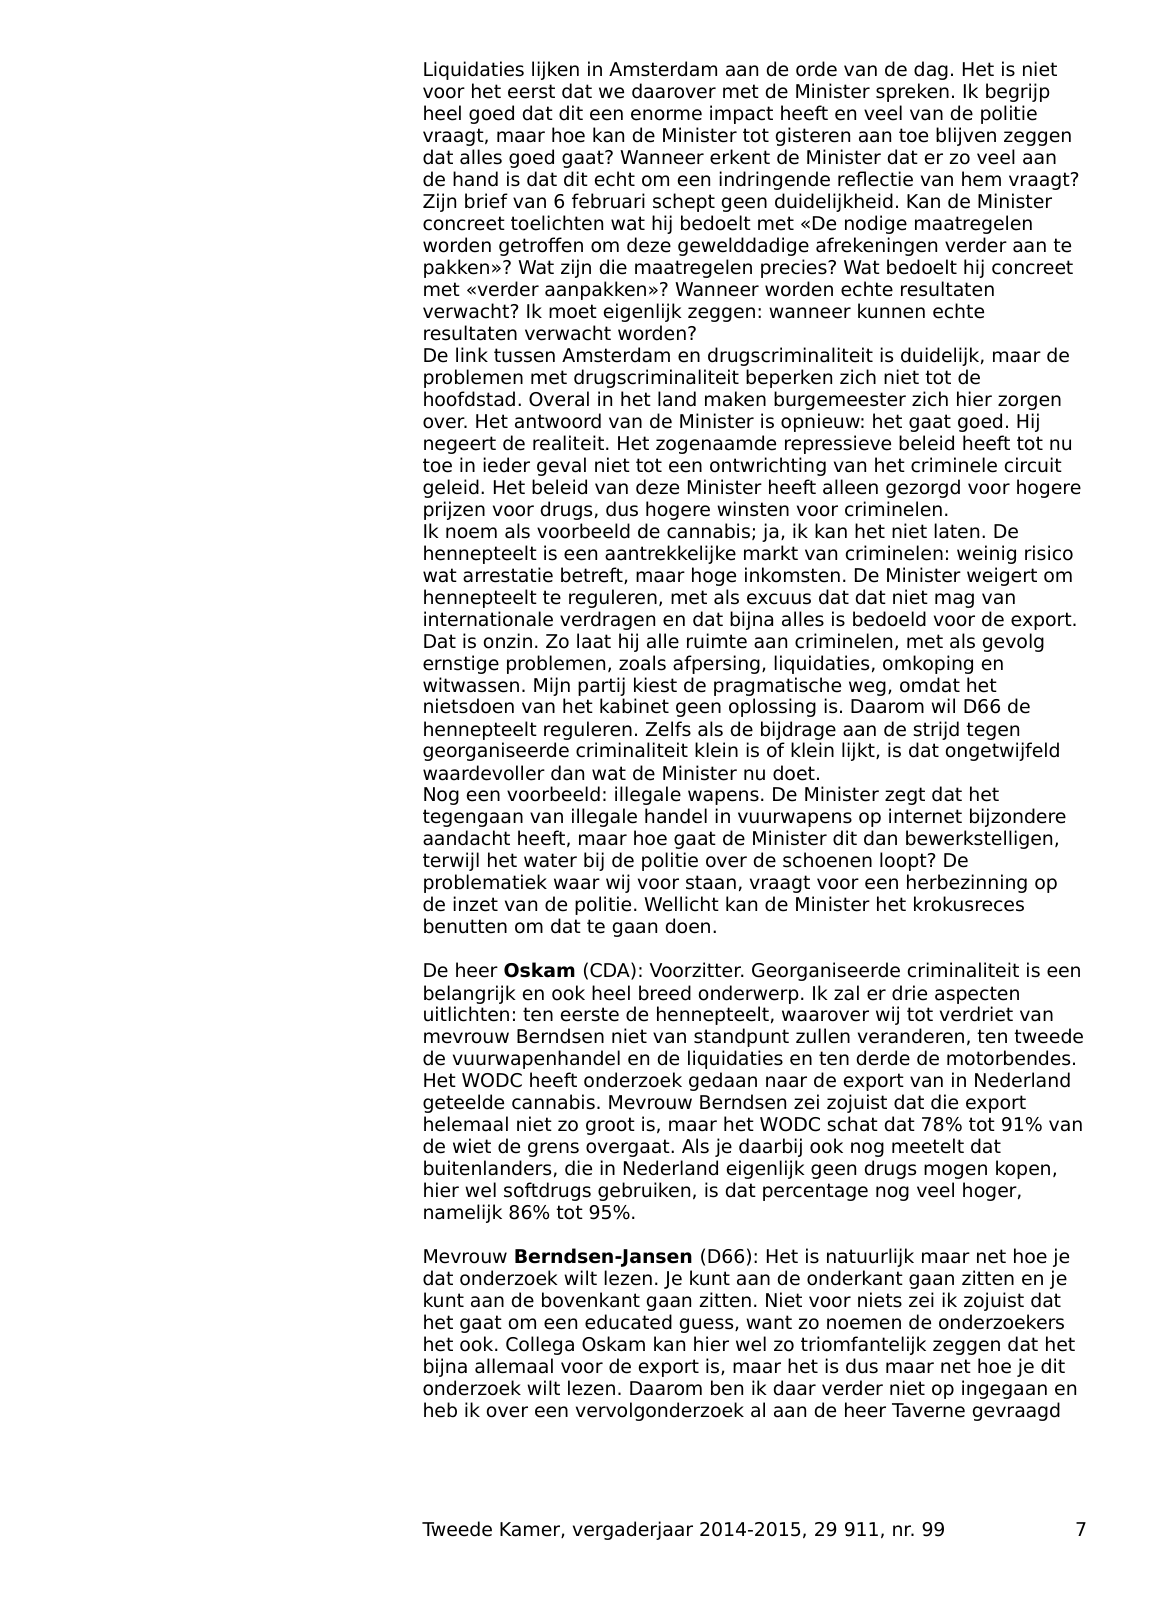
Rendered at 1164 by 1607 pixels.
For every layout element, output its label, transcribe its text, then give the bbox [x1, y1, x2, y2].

text Liquidaties lijken in Amsterdam aan de orde van de dag. Het is niet voor het eerst dat we daarover met de Minister spreken. Ik begrijp heel goed dat dit een enorme impact heeft en veel van de politie vraagt, maar hoe kan de Minister tot gisteren aan toe blijven zeggen dat alles goed gaat? Wanneer erkent de Minister dat er zo veel aan de hand is dat dit echt om een indringende reflectie van hem vraagt? Zijn brief van 6 februari schept geen duidelijkheid. Kan de Minister concreet toelichten wat hij bedoelt met «De nodige maatregelen worden getroffen om deze gewelddadige afrekeningen verder aan te pakken»? Wat zijn die maatregelen precies? Wat bedoelt hij concreet met «verder aanpakken»? Wanneer worden echte resultaten verwacht? Ik moet eigenlijk zeggen: wanneer kunnen echte resultaten verwacht worden? [422, 59, 1087, 345]
text De heer Oskam (CDA): Voorzitter. Georganiseerde criminaliteit is een belangrijk en ook heel breed onderwerp. Ik zal er drie aspecten uitlichten: ten eerste de hennepteelt, waarover wij tot verdriet van mevrouw Berndsen niet van standpunt zullen veranderen, ten tweede de vuurwapenhandel en de liquidaties en ten derde de motorbendes. [422, 960, 1087, 1070]
text Ik noem als voorbeeld de cannabis; ja, ik kan het niet laten. De hennepteelt is een aantrekkelijke markt van criminelen: weinig risico wat arrestatie betreft, maar hoge inkomsten. De Minister weigert om hennepteelt te reguleren, met als excuus dat dat niet mag van internationale verdragen en dat bijna alles is bedoeld voor de export. Dat is onzin. Zo laat hij alle ruimte aan criminelen, met als gevolg ernstige problemen, zoals afpersing, liquidaties, omkoping en witwassen. Mijn partij kiest de pragmatische weg, omdat het nietsdoen van het kabinet geen oplossing is. Daarom wil D66 de hennepteelt reguleren. Zelfs als de bijdrage aan de strijd tegen georganiseerde criminaliteit klein is of klein lijkt, is dat ongetwijfeld waardevoller dan wat de Minister nu doet. [422, 521, 1087, 784]
text De link tussen Amsterdam en drugscriminaliteit is duidelijk, maar de problemen met drugscriminaliteit beperken zich niet tot de hoofdstad. Overal in het land maken burgemeester zich hier zorgen over. Het antwoord van de Minister is opnieuw: het gaat goed. Hij negeert de realiteit. Het zogenaamde repressieve beleid heeft tot nu toe in ieder geval niet tot een ontwrichting van het criminele circuit geleid. Het beleid van deze Minister heeft alleen gezorgd voor hogere prijzen voor drugs, dus hogere winsten voor criminelen. [422, 345, 1087, 521]
text Het WODC heeft onderzoek gedaan naar de export van in Nederland geteelde cannabis. Mevrouw Berndsen zei zojuist dat die export helemaal niet zo groot is, maar het WODC schat dat 78% tot 91% van de wiet de grens overgaat. Als je daarbij ook nog meetelt dat buitenlanders, die in Nederland eigenlijk geen drugs mogen kopen, hier wel softdrugs gebruiken, is dat percentage nog veel hoger, namelijk 86% tot 95%. [422, 1070, 1087, 1224]
text Mevrouw Berndsen-Jansen (D66): Het is natuurlijk maar net hoe je dat onderzoek wilt lezen. Je kunt aan de onderkant gaan zitten en je kunt aan de bovenkant gaan zitten. Niet voor niets zei ik zojuist dat het gaat om een educated guess, want zo noemen de onderzoekers het ook. Collega Oskam kan hier wel zo triomfantelijk zeggen dat het bijna allemaal voor de export is, maar het is dus maar net hoe je dit onderzoek wilt lezen. Daarom ben ik daar verder niet op ingegaan en heb ik over een vervolgonderzoek al aan de heer Taverne gevraagd [422, 1246, 1087, 1422]
text Nog een voorbeeld: illegale wapens. De Minister zegt dat het tegengaan van illegale handel in vuurwapens op internet bijzondere aandacht heeft, maar hoe gaat de Minister dit dan bewerkstelligen, terwijl het water bij de politie over de schoenen loopt? De problematiek waar wij voor staan, vraagt voor een herbezinning op de inzet van de politie. Wellicht kan de Minister het krokusreces benutten om dat te gaan doen. [422, 784, 1087, 938]
